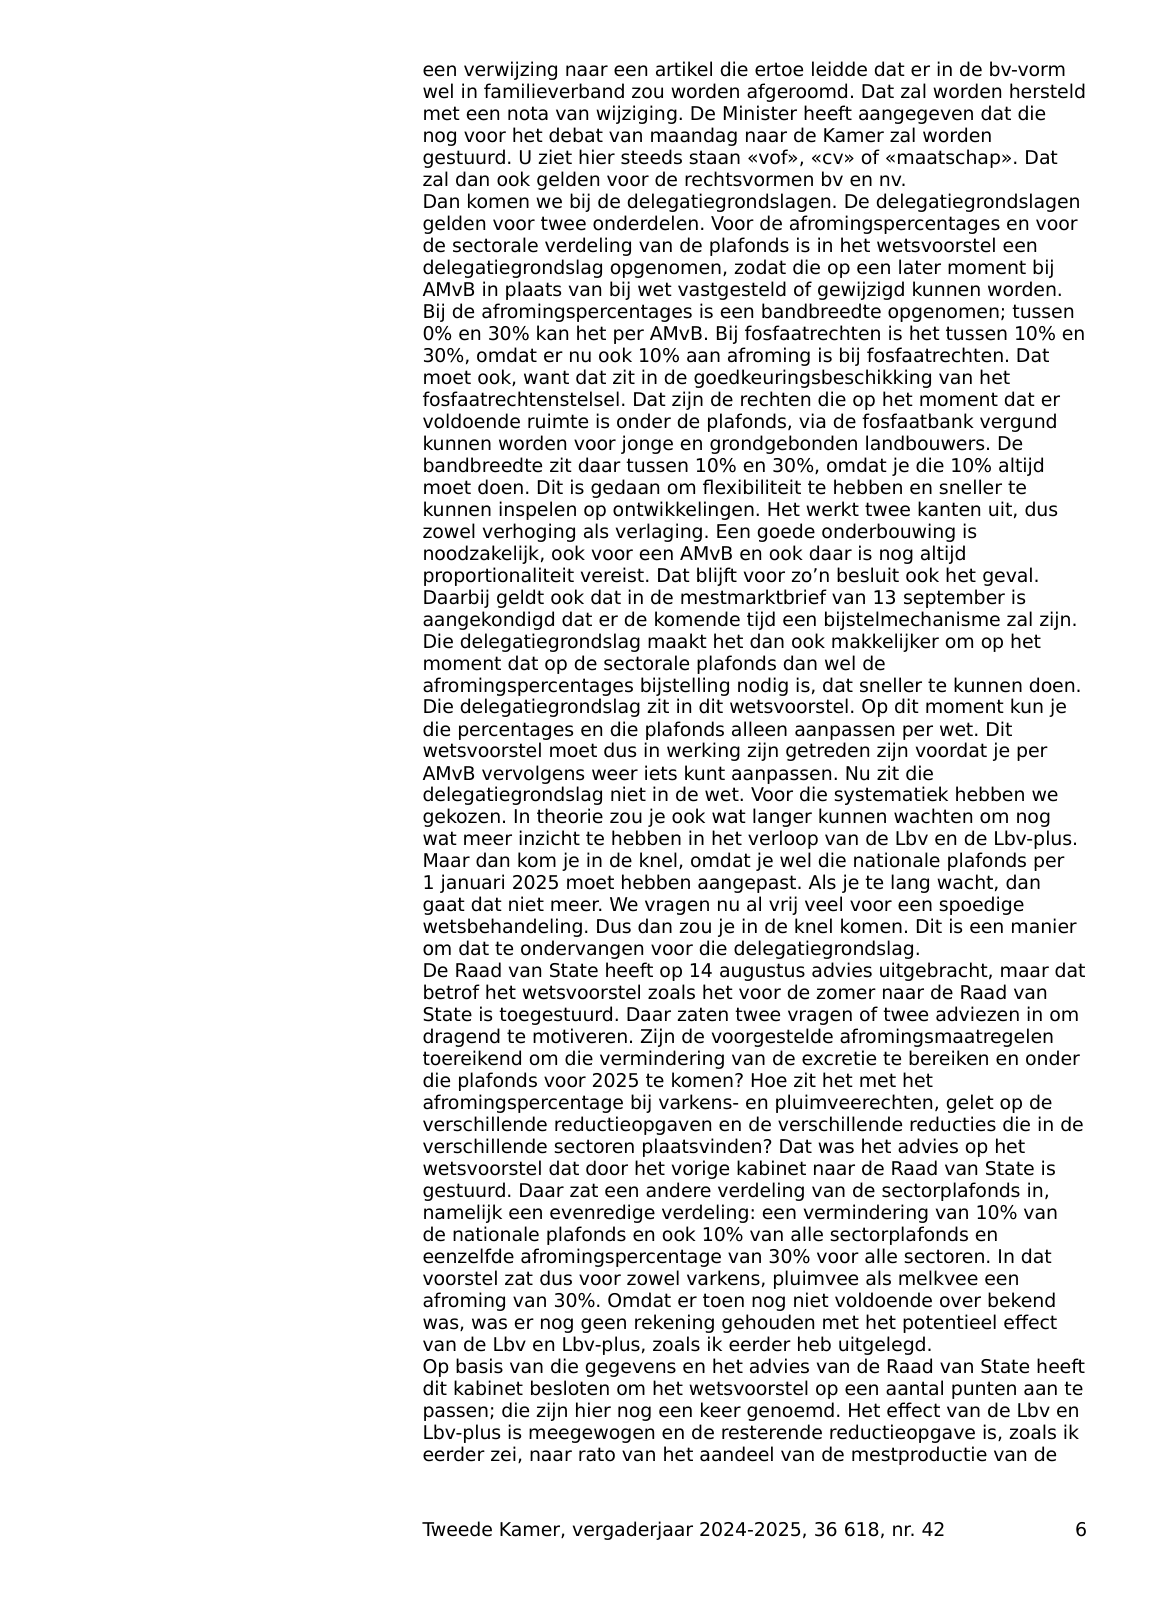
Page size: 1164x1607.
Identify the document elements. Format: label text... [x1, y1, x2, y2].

text Op basis van die gegevens en het advies van de Raad van State heeft dit kabinet besloten om het wetsvoorstel op een aantal punten aan te passen; die zijn hier nog een keer genoemd. Het effect van de Lbv en Lbv-plus is meegewogen en de resterende reductieopgave is, zoals ik eerder zei, naar rato van het aandeel van de mestproductie van de [422, 1356, 1087, 1466]
text Die delegatiegrondslag zit in dit wetsvoorstel. Op dit moment kun je die percentages en die plafonds alleen aanpassen per wet. Dit wetsvoorstel moet dus in werking zijn getreden zijn voordat je per AMvB vervolgens weer iets kunt aanpassen. Nu zit die delegatiegrondslag niet in de wet. Voor die systematiek hebben we gekozen. In theorie zou je ook wat langer kunnen wachten om nog wat meer inzicht te hebben in het verloop van de Lbv en de Lbv-plus. Maar dan kom je in de knel, omdat je wel die nationale plafonds per 1 januari 2025 moet hebben aangepast. Als je te lang wacht, dan gaat dat niet meer. We vragen nu al vrij veel voor een spoedige wetsbehandeling. Dus dan zou je in de knel komen. Dit is een manier om dat te ondervangen voor die delegatiegrondslag. [422, 696, 1087, 960]
text een verwijzing naar een artikel die ertoe leidde dat er in de bv-vorm wel in familieverband zou worden afgeroomd. Dat zal worden hersteld met een nota van wijziging. De Minister heeft aangegeven dat die nog voor het debat van maandag naar de Kamer zal worden gestuurd. U ziet hier steeds staan «vof», «cv» of «maatschap». Dat zal dan ook gelden voor de rechtsvormen bv en nv. [422, 59, 1087, 191]
text Dan komen we bij de delegatiegrondslagen. De delegatiegrondslagen gelden voor twee onderdelen. Voor de afromingspercentages en voor de sectorale verdeling van de plafonds is in het wetsvoorstel een delegatiegrondslag opgenomen, zodat die op een later moment bij AMvB in plaats van bij wet vastgesteld of gewijzigd kunnen worden. Bij de afromingspercentages is een bandbreedte opgenomen; tussen 0% en 30% kan het per AMvB. Bij fosfaatrechten is het tussen 10% en 30%, omdat er nu ook 10% aan afroming is bij fosfaatrechten. Dat moet ook, want dat zit in de goedkeuringsbeschikking van het fosfaatrechtenstelsel. Dat zijn de rechten die op het moment dat er voldoende ruimte is onder de plafonds, via de fosfaatbank vergund kunnen worden voor jonge en grondgebonden landbouwers. De bandbreedte zit daar tussen 10% en 30%, omdat je die 10% altijd moet doen. Dit is gedaan om flexibiliteit te hebben en sneller te kunnen inspelen op ontwikkelingen. Het werkt twee kanten uit, dus zowel verhoging als verlaging. Een goede onderbouwing is noodzakelijk, ook voor een AMvB en ook daar is nog altijd proportionaliteit vereist. Dat blijft voor zo’n besluit ook het geval. Daarbij geldt ook dat in de mestmarktbrief van 13 september is aangekondigd dat er de komende tijd een bijstelmechanisme zal zijn. Die delegatiegrondslag maakt het dan ook makkelijker om op het moment dat op de sectorale plafonds dan wel de afromingspercentages bijstelling nodig is, dat sneller te kunnen doen. [422, 191, 1087, 696]
text De Raad van State heeft op 14 augustus advies uitgebracht, maar dat betrof het wetsvoorstel zoals het voor de zomer naar de Raad van State is toegestuurd. Daar zaten twee vragen of twee adviezen in om dragend te motiveren. Zijn de voorgestelde afromingsmaatregelen toereikend om die vermindering van de excretie te bereiken en onder die plafonds voor 2025 te komen? Hoe zit het met het afromingspercentage bij varkens- en pluimveerechten, gelet op de verschillende reductieopgaven en de verschillende reducties die in de verschillende sectoren plaatsvinden? Dat was het advies op het wetsvoorstel dat door het vorige kabinet naar de Raad van State is gestuurd. Daar zat een andere verdeling van de sectorplafonds in, namelijk een evenredige verdeling: een vermindering van 10% van de nationale plafonds en ook 10% van alle sectorplafonds en eenzelfde afromingspercentage van 30% voor alle sectoren. In dat voorstel zat dus voor zowel varkens, pluimvee als melkvee een afroming van 30%. Omdat er toen nog niet voldoende over bekend was, was er nog geen rekening gehouden met het potentieel effect van de Lbv en Lbv-plus, zoals ik eerder heb uitgelegd. [422, 960, 1087, 1356]
